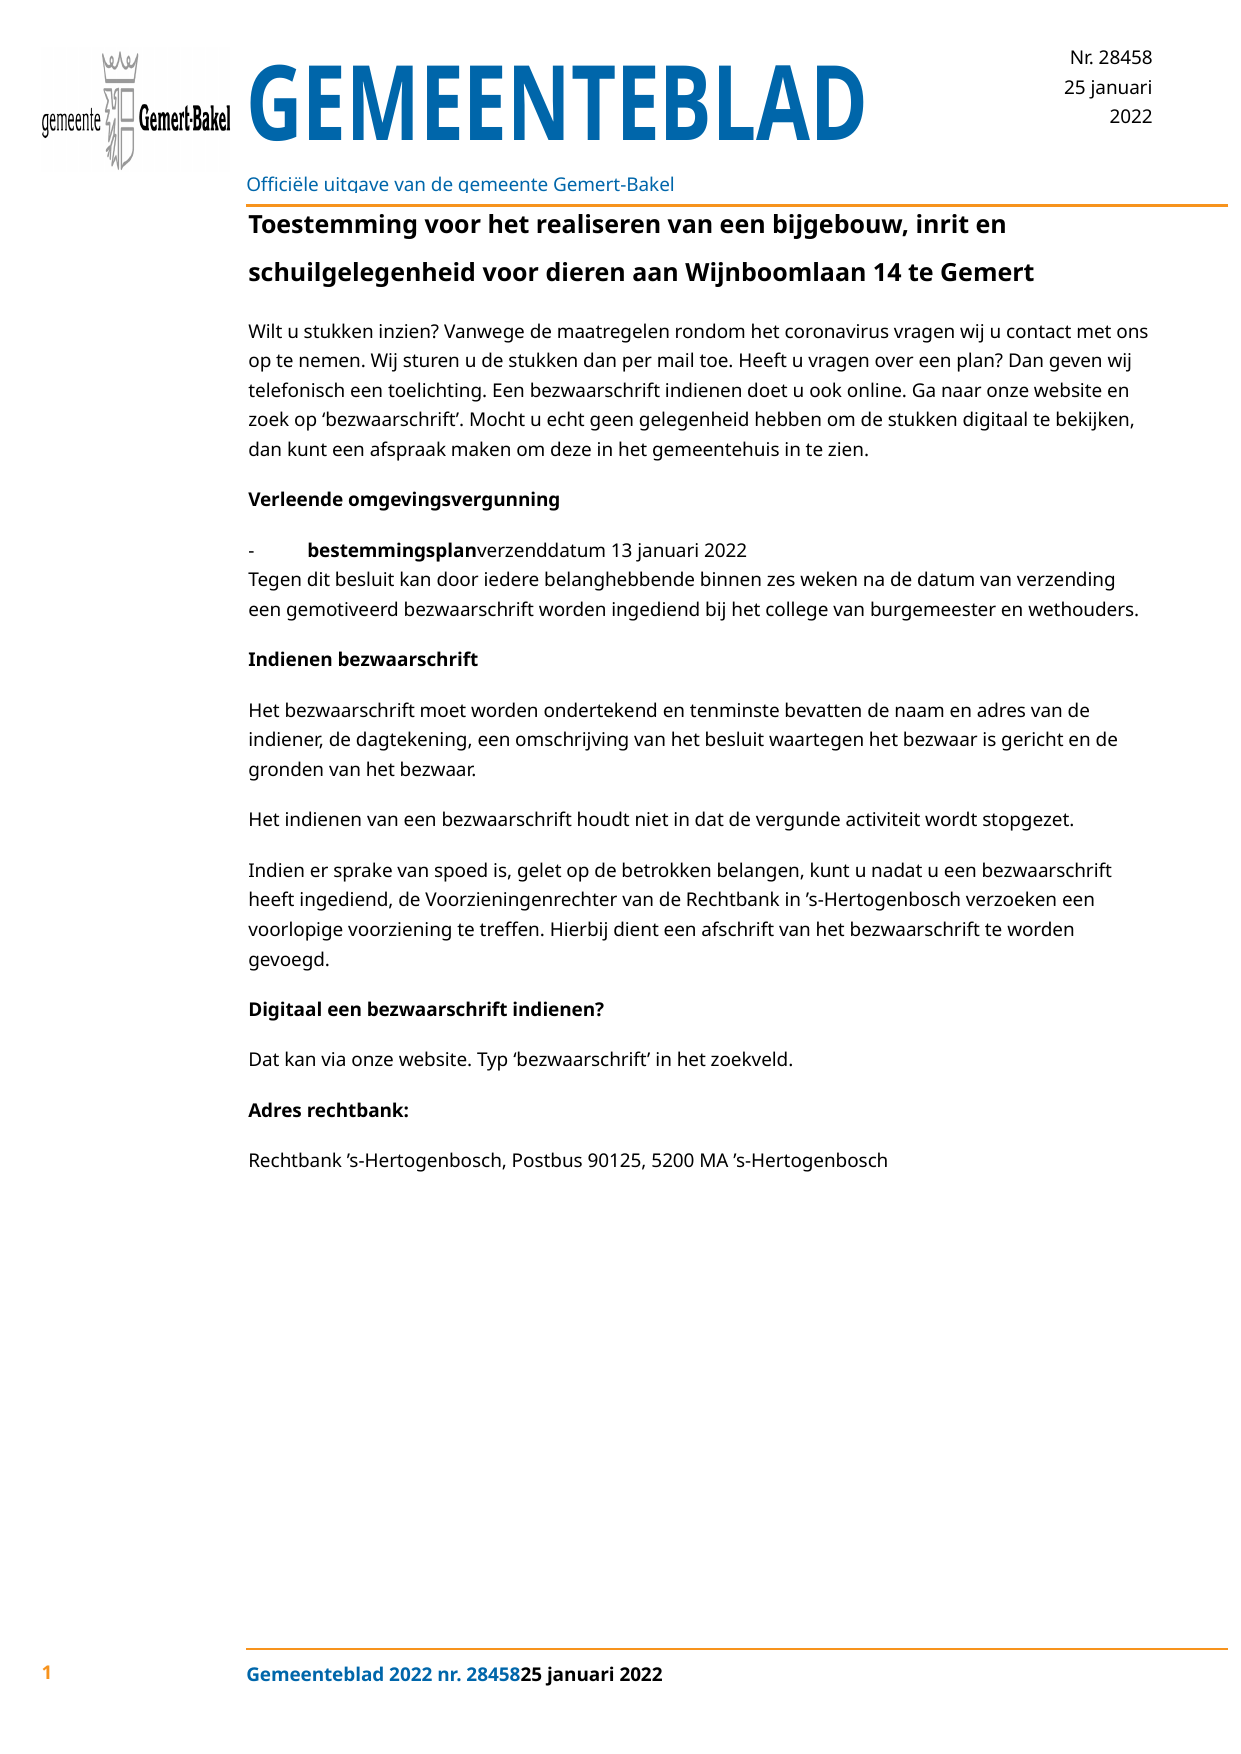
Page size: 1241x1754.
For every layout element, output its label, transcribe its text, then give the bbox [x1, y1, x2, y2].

text Digitaal een bezwaarschrift indienen? [248, 996, 1152, 1022]
picture [41, 47, 231, 172]
text Verleende omgevingsvergunning [248, 487, 1152, 512]
text Het bezwaarschrift moet worden ondertekend en tenminste bevatten de naam en adres van de indiener, de dagtekening, een omschrijving van het besluit waartegen het bezwaar is gericht en de gronden van het bezwaar. [248, 697, 1152, 782]
list bestemmingsplanverzenddatum 13 januari 2022 [248, 537, 1152, 563]
text Rechtbank ’s-Hertogenbosch, Postbus 90125, 5200 MA ’s-Hertogenbosch [248, 1147, 1152, 1173]
text Dat kan via onze website. Typ ‘bezwaarschrift’ in het zoekveld. [248, 1047, 1152, 1072]
text Het indienen van een bezwaarschrift houdt niet in dat de vergunde activiteit wordt stopgezet. [248, 807, 1152, 832]
text Indien er sprake van spoed is, gelet op de betrokken belangen, kunt u nadat u een bezwaarschrift heeft ingediend, de Voorzieningenrechter van de Rechtbank in ’s-Hertogenbosch verzoeken een voorlopige voorziening te treffen. Hierbij dient een afschrift van het bezwaarschrift te worden gevoegd. [248, 857, 1152, 972]
text Tegen dit besluit kan door iedere belanghebbende binnen zes weken na de datum van verzending een gemotiveerd bezwaarschrift worden ingediend bij het college van burgemeester en wethouders. [248, 567, 1152, 622]
text Indienen bezwaarschrift [248, 647, 1152, 672]
text Adres rechtbank: [248, 1097, 1152, 1123]
text Wilt u stukken inzien? Vanwege de maatregelen rondom het coronavirus vragen wij u contact met ons op te nemen. Wij sturen u de stukken dan per mail toe. Heeft u vragen over een plan? Dan geven wij telefonisch een toelichting. Een bezwaarschrift indienen doet u ook online. Ga naar onze website en zoek op ‘bezwaarschrift’. Mocht u echt geen gelegenheid hebben om de stukken digitaal te bekijken, dan kunt een afspraak maken om deze in het gemeentehuis in te zien. [248, 318, 1152, 462]
text Toestemming voor het realiseren van een bijgebouw, inrit en schuilgelegenheid voor dieren aan Wijnboomlaan 14 te Gemert [248, 207, 1152, 288]
